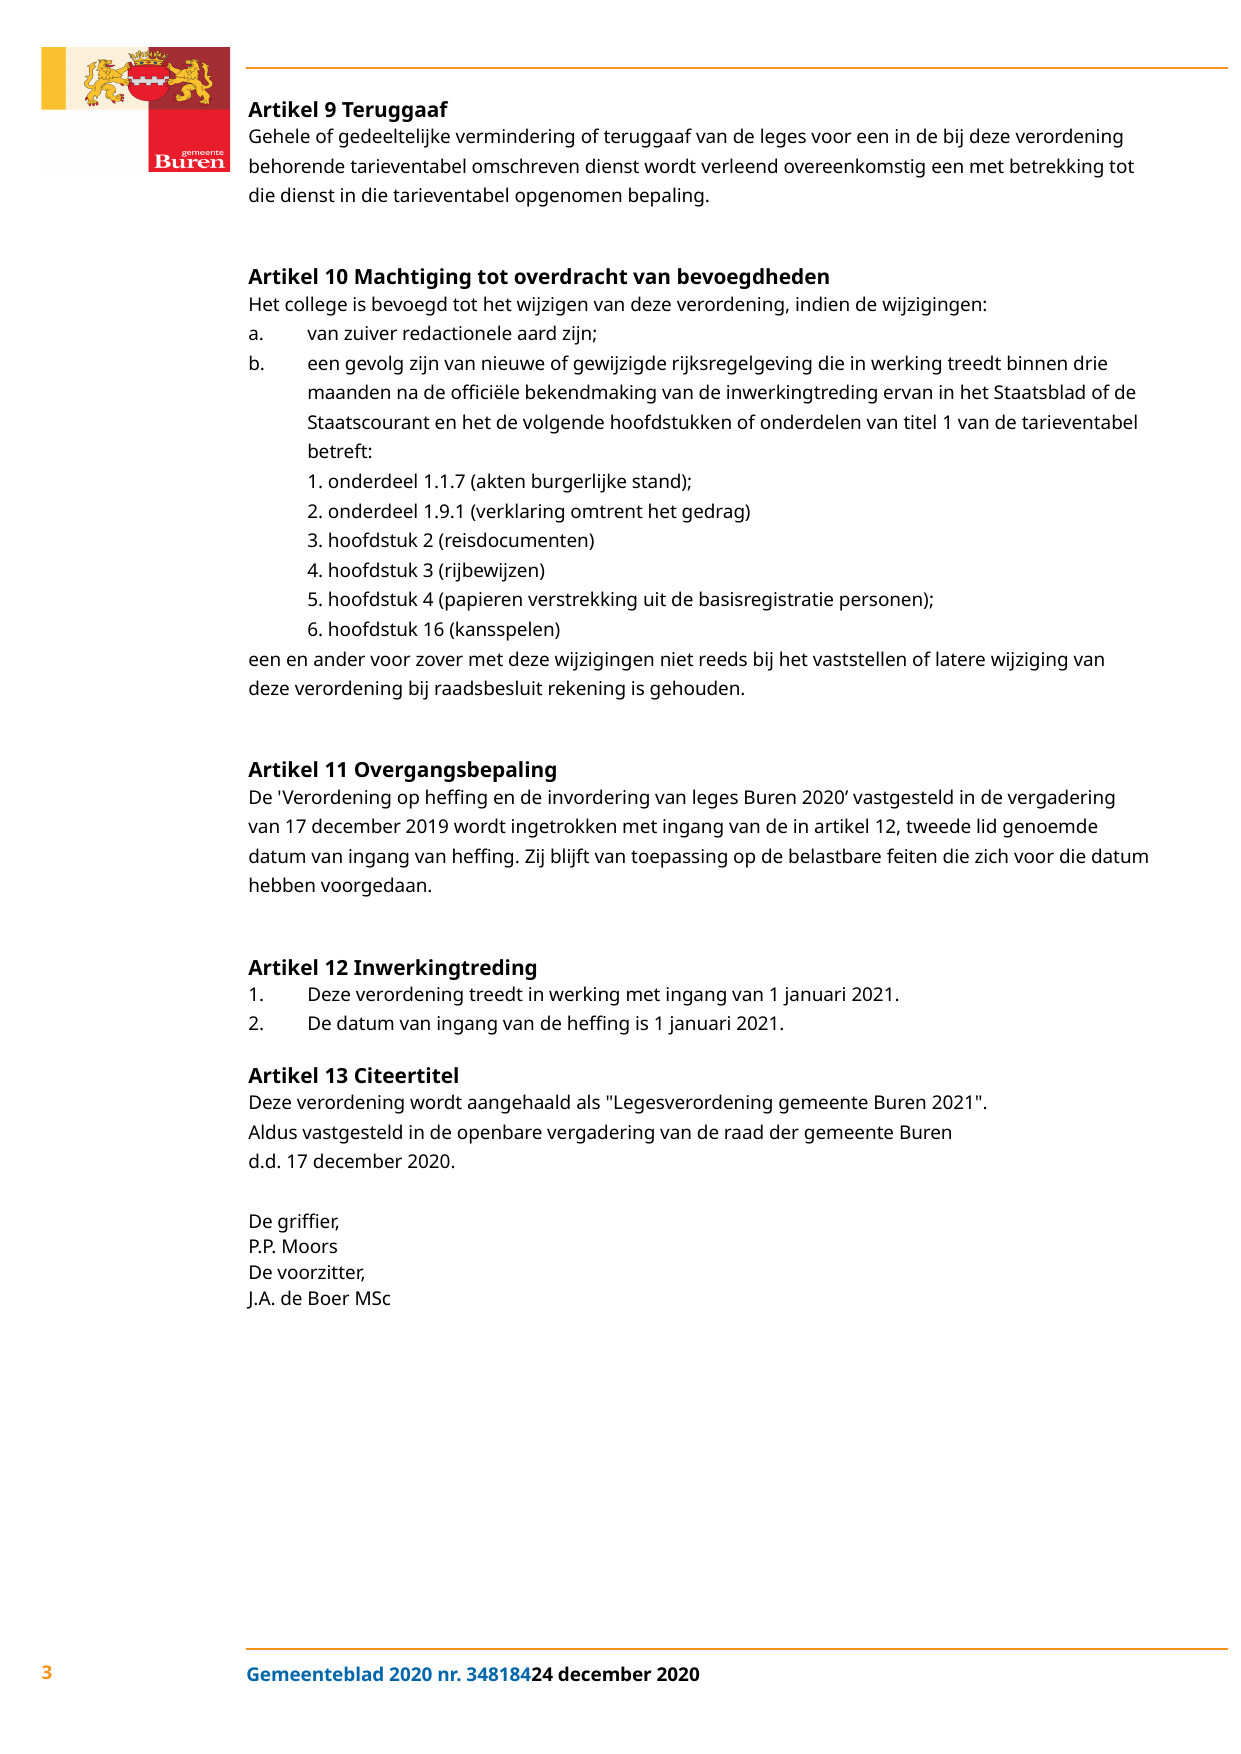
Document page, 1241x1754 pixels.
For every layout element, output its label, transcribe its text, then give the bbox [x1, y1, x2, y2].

text een en ander voor zover met deze wijzigingen niet reeds bij het vaststellen of latere wijziging van deze verordening bij raadsbesluit rekening is gehouden. [248, 646, 1152, 701]
text Artikel 12 Inwerkingtreding [248, 953, 1152, 981]
text Artikel 10 Machtiging tot overdracht van bevoegdheden [248, 262, 1152, 291]
list 6. hoofdstuk 16 (kansspelen) [248, 616, 1152, 642]
text P.P. Moors [248, 1233, 1152, 1259]
text De griffier, [248, 1208, 1152, 1233]
list van zuiver redactionele aard zijn; [248, 320, 1152, 346]
list 3. hoofdstuk 2 (reisdocumenten) [248, 527, 1152, 553]
text Het college is bevoegd tot het wijzigen van deze verordening, indien de wijzigingen: [248, 291, 1152, 317]
list 5. hoofdstuk 4 (papieren verstrekking uit de basisregistratie personen); [248, 587, 1152, 612]
list 1. onderdeel 1.1.7 (akten burgerlijke stand); [248, 468, 1152, 494]
text Artikel 11 Overgangsbepaling [248, 755, 1152, 784]
text De voorzitter, [248, 1259, 1152, 1285]
text Gehele of gedeeltelijke vermindering of teruggaaf van de leges voor een in de bij deze verordening behorende tarieventabel omschreven dienst wordt verleend overeenkomstig een met betrekking tot die dienst in die tarieventabel opgenomen bepaling. [248, 123, 1152, 208]
list 2. onderdeel 1.9.1 (verklaring omtrent het gedrag) [248, 498, 1152, 524]
text Aldus vastgesteld in de openbare vergadering van de raad der gemeente Buren [248, 1119, 1152, 1145]
text De 'Verordening op heffing en de invordering van leges Buren 2020’ vastgesteld in de vergadering van 17 december 2019 wordt ingetrokken met ingang van de in artikel 12, tweede lid genoemde datum van ingang van heffing. Zij blijft van toepassing op de belastbare feiten die zich voor die datum hebben voorgedaan. [248, 784, 1152, 898]
text J.A. de Boer MSc [248, 1285, 1152, 1311]
picture [41, 47, 231, 172]
text Artikel 13 Citeertitel [248, 1061, 1152, 1089]
list een gevolg zijn van nieuwe of gewijzigde rijksregelgeving die in werking treedt binnen drie maanden na de officiële bekendmaking van de inwerkingtreding ervan in het Staatsblad of de Staatscourant en het de volgende hoofdstukken of onderdelen van titel 1 van de tarieventabel betreft: [248, 350, 1152, 464]
text Deze verordening wordt aangehaald als "Legesverordening gemeente Buren 2021". [248, 1089, 1152, 1115]
text Artikel 9 Teruggaaf [248, 95, 1152, 123]
text d.d. 17 december 2020. [248, 1149, 1152, 1174]
list De datum van ingang van de heffing is 1 januari 2021. [248, 1011, 1152, 1036]
list 4. hoofdstuk 3 (rijbewijzen) [248, 557, 1152, 583]
list Deze verordening treedt in werking met ingang van 1 januari 2021. [248, 981, 1152, 1007]
